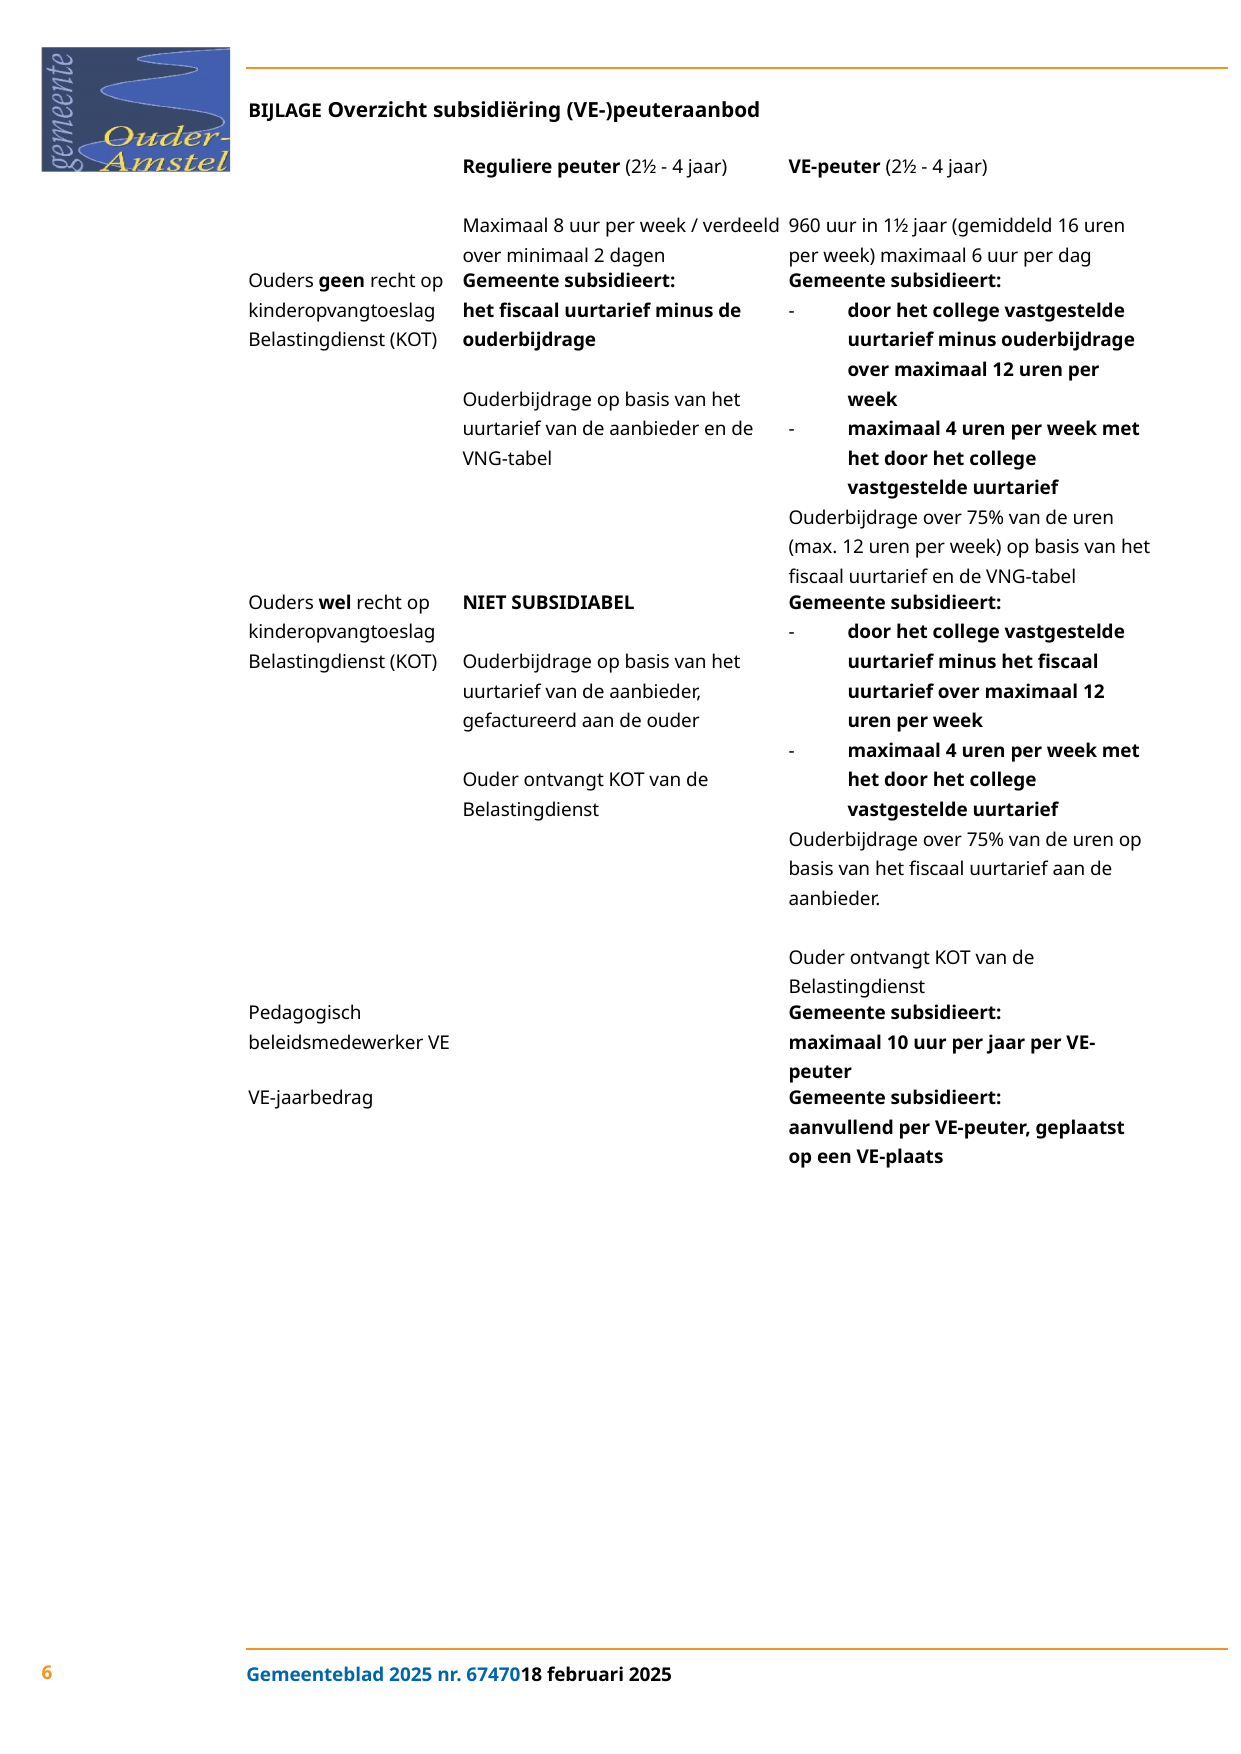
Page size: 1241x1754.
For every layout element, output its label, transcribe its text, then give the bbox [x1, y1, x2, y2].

table_header Reguliere peuter (2½ - 4 jaar) Maximaal 8 uur per week / verdeeld over minimaal 2 dagen [462, 153, 788, 267]
table_cell Ouders geen recht op kinderopvangtoeslag Belastingdienst (KOT) [248, 268, 462, 589]
picture [41, 47, 231, 172]
table_cell VE-jaarbedrag [248, 1084, 462, 1169]
table_cell Gemeente subsidieert: door het college vastgestelde uurtarief minus het fiscaal uurtarief over maximaal 12 uren per week maximaal 4 uren per week met het door het college vastgestelde uurtarief Ouderbijdrage over 75% van de uren op basis van het fiscaal uurtarief aan de aanbieder. Ouder ontvangt KOT van de Belastingdienst [788, 589, 1152, 999]
table_cell Ouders wel recht op kinderopvangtoeslag Belastingdienst (KOT) [248, 589, 462, 999]
table_cell Gemeente subsidieert: aanvullend per VE-peuter, geplaatst op een VE-plaats [788, 1084, 1152, 1169]
table_cell Gemeente subsidieert: maximaal 10 uur per jaar per VE-peuter [788, 999, 1152, 1084]
table_cell NIET SUBSIDIABEL Ouderbijdrage op basis van het uurtarief van de aanbieder, gefactureerd aan de ouder Ouder ontvangt KOT van de Belastingdienst [462, 589, 788, 999]
table_cell [462, 999, 788, 1084]
text BIJLAGE Overzicht subsidiëring (VE-)peuteraanbod [248, 95, 1152, 123]
table_cell [462, 1084, 788, 1169]
table_cell Pedagogisch beleidsmedewerker VE [248, 999, 462, 1084]
table_header VE-peuter (2½ - 4 jaar) 960 uur in 1½ jaar (gemiddeld 16 uren per week) maximaal 6 uur per dag [788, 153, 1152, 267]
table_header [248, 153, 462, 267]
table_cell Gemeente subsidieert: het fiscaal uurtarief minus de ouderbijdrage Ouderbijdrage op basis van het uurtarief van de aanbieder en de VNG-tabel [462, 268, 788, 589]
table_cell Gemeente subsidieert: door het college vastgestelde uurtarief minus ouderbijdrage over maximaal 12 uren per week maximaal 4 uren per week met het door het college vastgestelde uurtarief Ouderbijdrage over 75% van de uren (max. 12 uren per week) op basis van het fiscaal uurtarief en de VNG-tabel [788, 268, 1152, 589]
